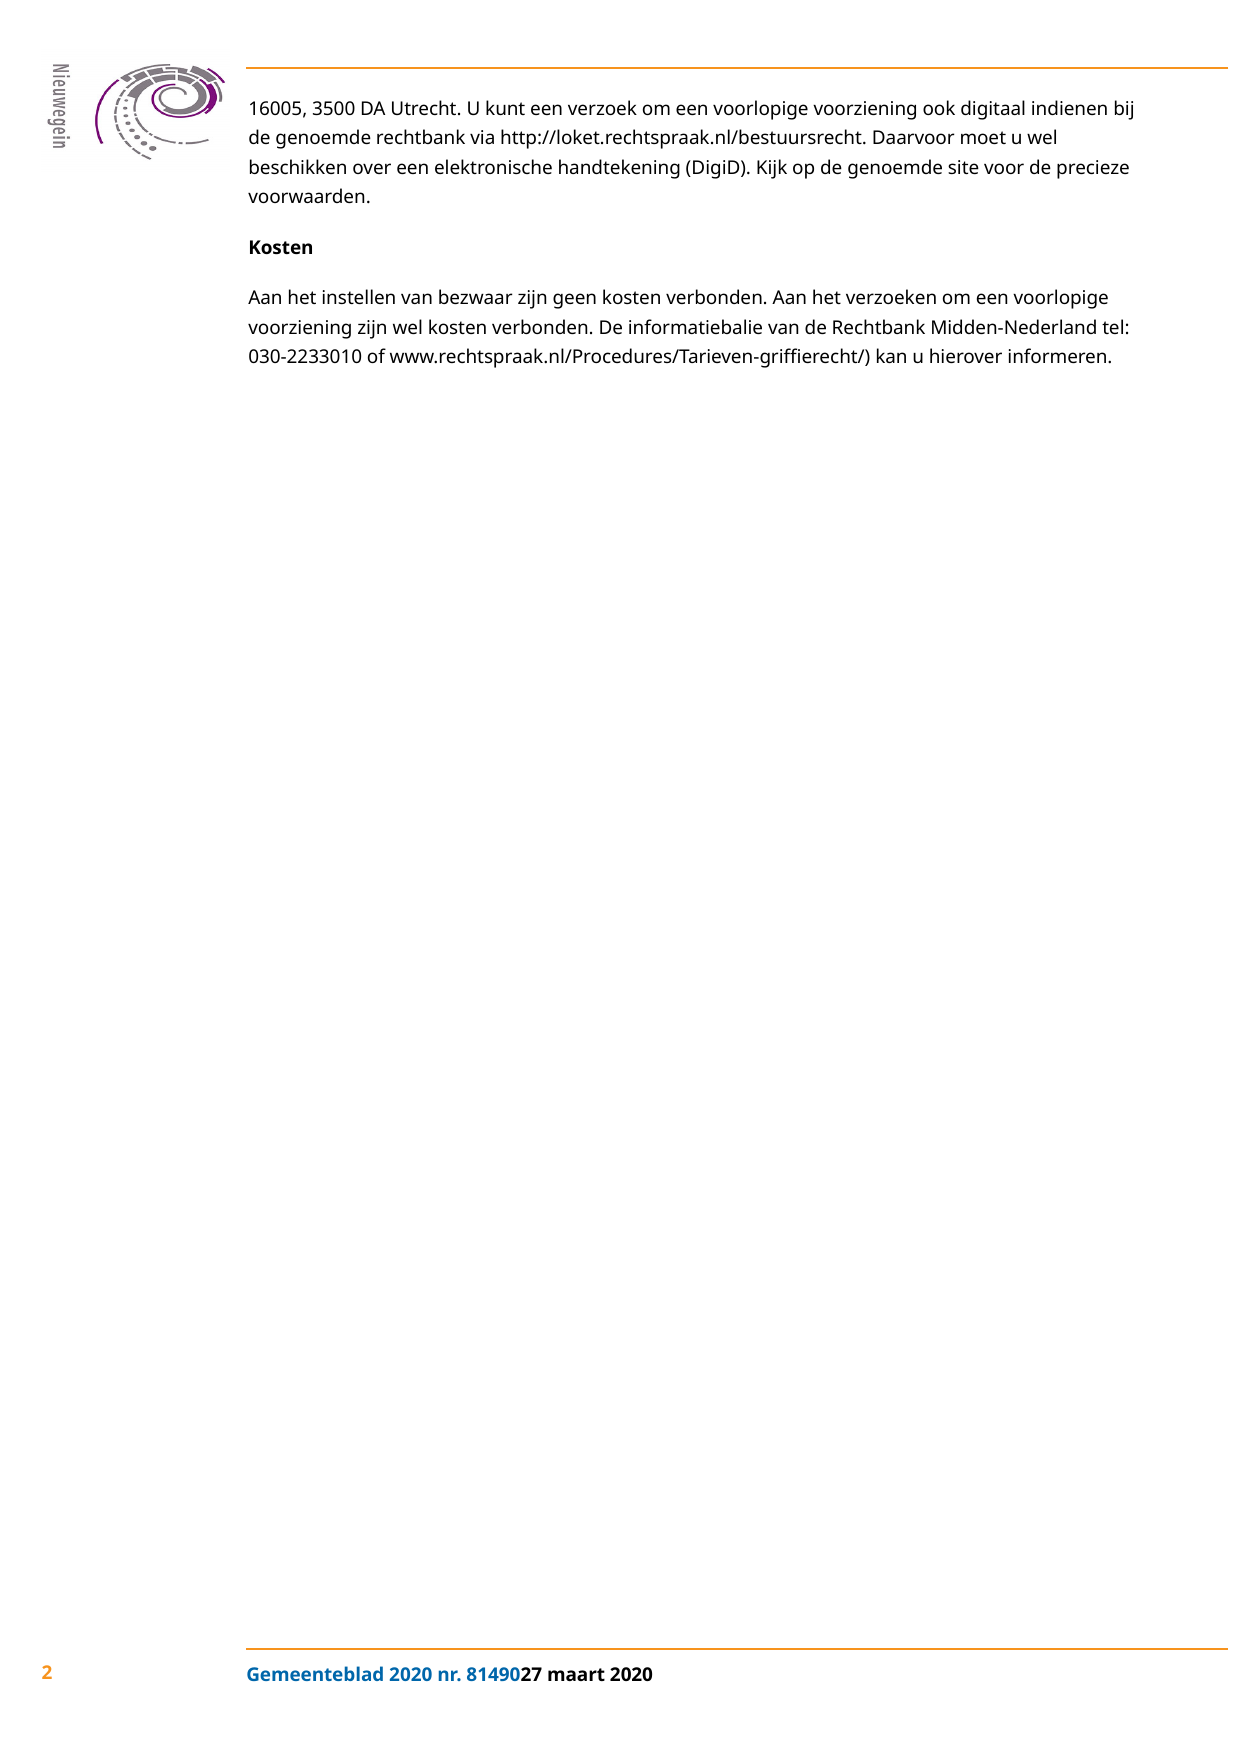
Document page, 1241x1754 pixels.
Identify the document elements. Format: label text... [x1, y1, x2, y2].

text Aan het instellen van bezwaar zijn geen kosten verbonden. Aan het verzoeken om een voorlopige voorziening zijn wel kosten verbonden. De informatiebalie van de Rechtbank Midden-Nederland tel: 030-2233010 of www.rechtspraak.nl/Procedures/Tarieven-griffierecht/) kan u hierover informeren. [248, 284, 1152, 369]
text 16005, 3500 DA Utrecht. U kunt een verzoek om een voorlopige voorziening ook digitaal indienen bij de genoemde rechtbank via http://loket.rechtspraak.nl/bestuursrecht. Daarvoor moet u wel beschikken over een elektronische handtekening (DigiD). Kijk op de genoemde site voor de precieze voorwaarden. [248, 95, 1152, 209]
text Kosten [248, 234, 1152, 260]
picture [41, 47, 231, 172]
